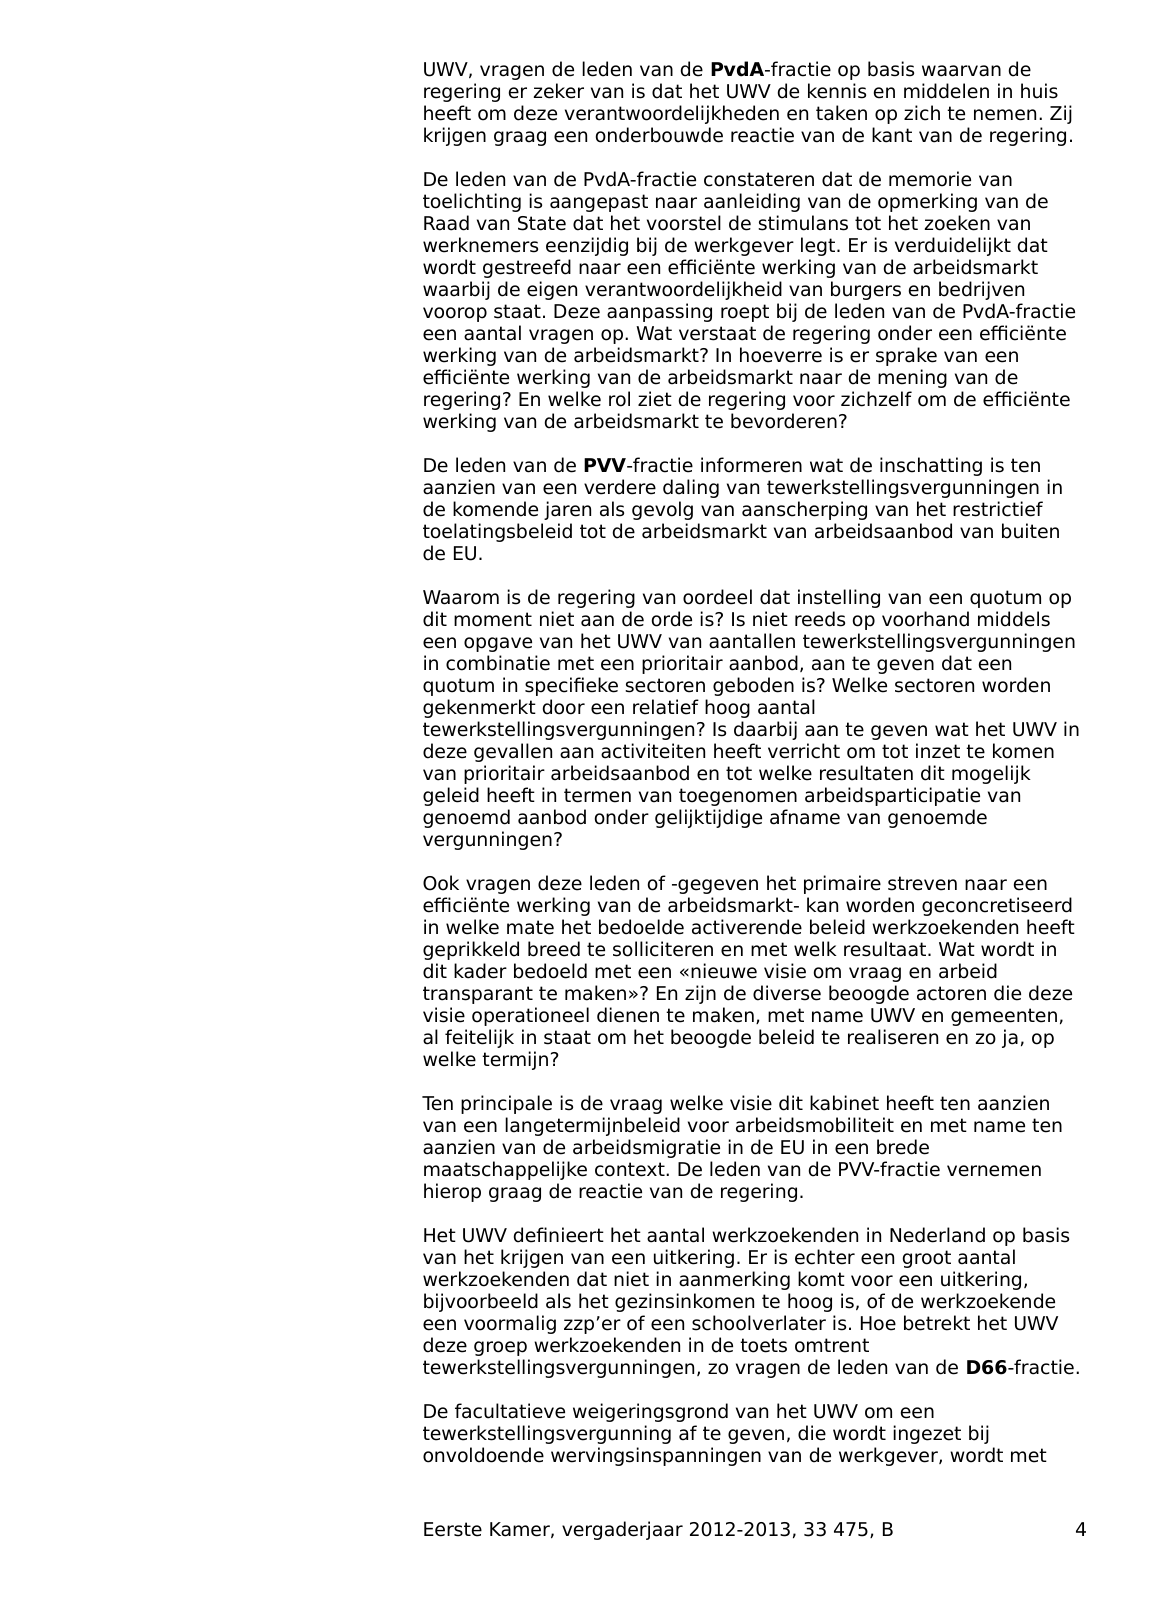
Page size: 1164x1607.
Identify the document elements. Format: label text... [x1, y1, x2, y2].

text Waarom is de regering van oordeel dat instelling van een quotum op dit moment niet aan de orde is? Is niet reeds op voorhand middels een opgave van het UWV van aantallen tewerkstellingsvergunningen in combinatie met een prioritair aanbod, aan te geven dat een quotum in specifieke sectoren geboden is? Welke sectoren worden gekenmerkt door een relatief hoog aantal tewerkstellingsvergunningen? Is daarbij aan te geven wat het UWV in deze gevallen aan activiteiten heeft verricht om tot inzet te komen van prioritair arbeidsaanbod en tot welke resultaten dit mogelijk geleid heeft in termen van toegenomen arbeidsparticipatie van genoemd aanbod onder gelijktijdige afname van genoemde vergunningen? [422, 587, 1087, 851]
text Het UWV definieert het aantal werkzoekenden in Nederland op basis van het krijgen van een uitkering. Er is echter een groot aantal werkzoekenden dat niet in aanmerking komt voor een uitkering, bijvoorbeeld als het gezinsinkomen te hoog is, of de werkzoekende een voormalig zzp’er of een schoolverlater is. Hoe betrekt het UWV deze groep werkzoekenden in de toets omtrent tewerkstellingsvergunningen, zo vragen de leden van de D66-fractie. [422, 1225, 1087, 1379]
text Ook vragen deze leden of -gegeven het primaire streven naar een efficiënte werking van de arbeidsmarkt- kan worden geconcretiseerd in welke mate het bedoelde activerende beleid werkzoekenden heeft geprikkeld breed te solliciteren en met welk resultaat. Wat wordt in dit kader bedoeld met een «nieuwe visie om vraag en arbeid transparant te maken»? En zijn de diverse beoogde actoren die deze visie operationeel dienen te maken, met name UWV en gemeenten, al feitelijk in staat om het beoogde beleid te realiseren en zo ja, op welke termijn? [422, 873, 1087, 1071]
text De facultatieve weigeringsgrond van het UWV om een tewerkstellingsvergunning af te geven, die wordt ingezet bij onvoldoende wervingsinspanningen van de werkgever, wordt met [422, 1401, 1087, 1467]
text De leden van de PVV-fractie informeren wat de inschatting is ten aanzien van een verdere daling van tewerkstellingsvergunningen in de komende jaren als gevolg van aanscherping van het restrictief toelatingsbeleid tot de arbeidsmarkt van arbeidsaanbod van buiten de EU. [422, 455, 1087, 565]
text Ten principale is de vraag welke visie dit kabinet heeft ten aanzien van een langetermijnbeleid voor arbeidsmobiliteit en met name ten aanzien van de arbeidsmigratie in de EU in een brede maatschappelijke context. De leden van de PVV-fractie vernemen hierop graag de reactie van de regering. [422, 1093, 1087, 1203]
text UWV, vragen de leden van de PvdA-fractie op basis waarvan de regering er zeker van is dat het UWV de kennis en middelen in huis heeft om deze verantwoordelijkheden en taken op zich te nemen. Zij krijgen graag een onderbouwde reactie van de kant van de regering. [422, 59, 1087, 147]
text De leden van de PvdA-fractie constateren dat de memorie van toelichting is aangepast naar aanleiding van de opmerking van de Raad van State dat het voorstel de stimulans tot het zoeken van werknemers eenzijdig bij de werkgever legt. Er is verduidelijkt dat wordt gestreefd naar een efficiënte werking van de arbeidsmarkt waarbij de eigen verantwoordelijkheid van burgers en bedrijven voorop staat. Deze aanpassing roept bij de leden van de PvdA-fractie een aantal vragen op. Wat verstaat de regering onder een efficiënte werking van de arbeidsmarkt? In hoeverre is er sprake van een efficiënte werking van de arbeidsmarkt naar de mening van de regering? En welke rol ziet de regering voor zichzelf om de efficiënte werking van de arbeidsmarkt te bevorderen? [422, 169, 1087, 433]
